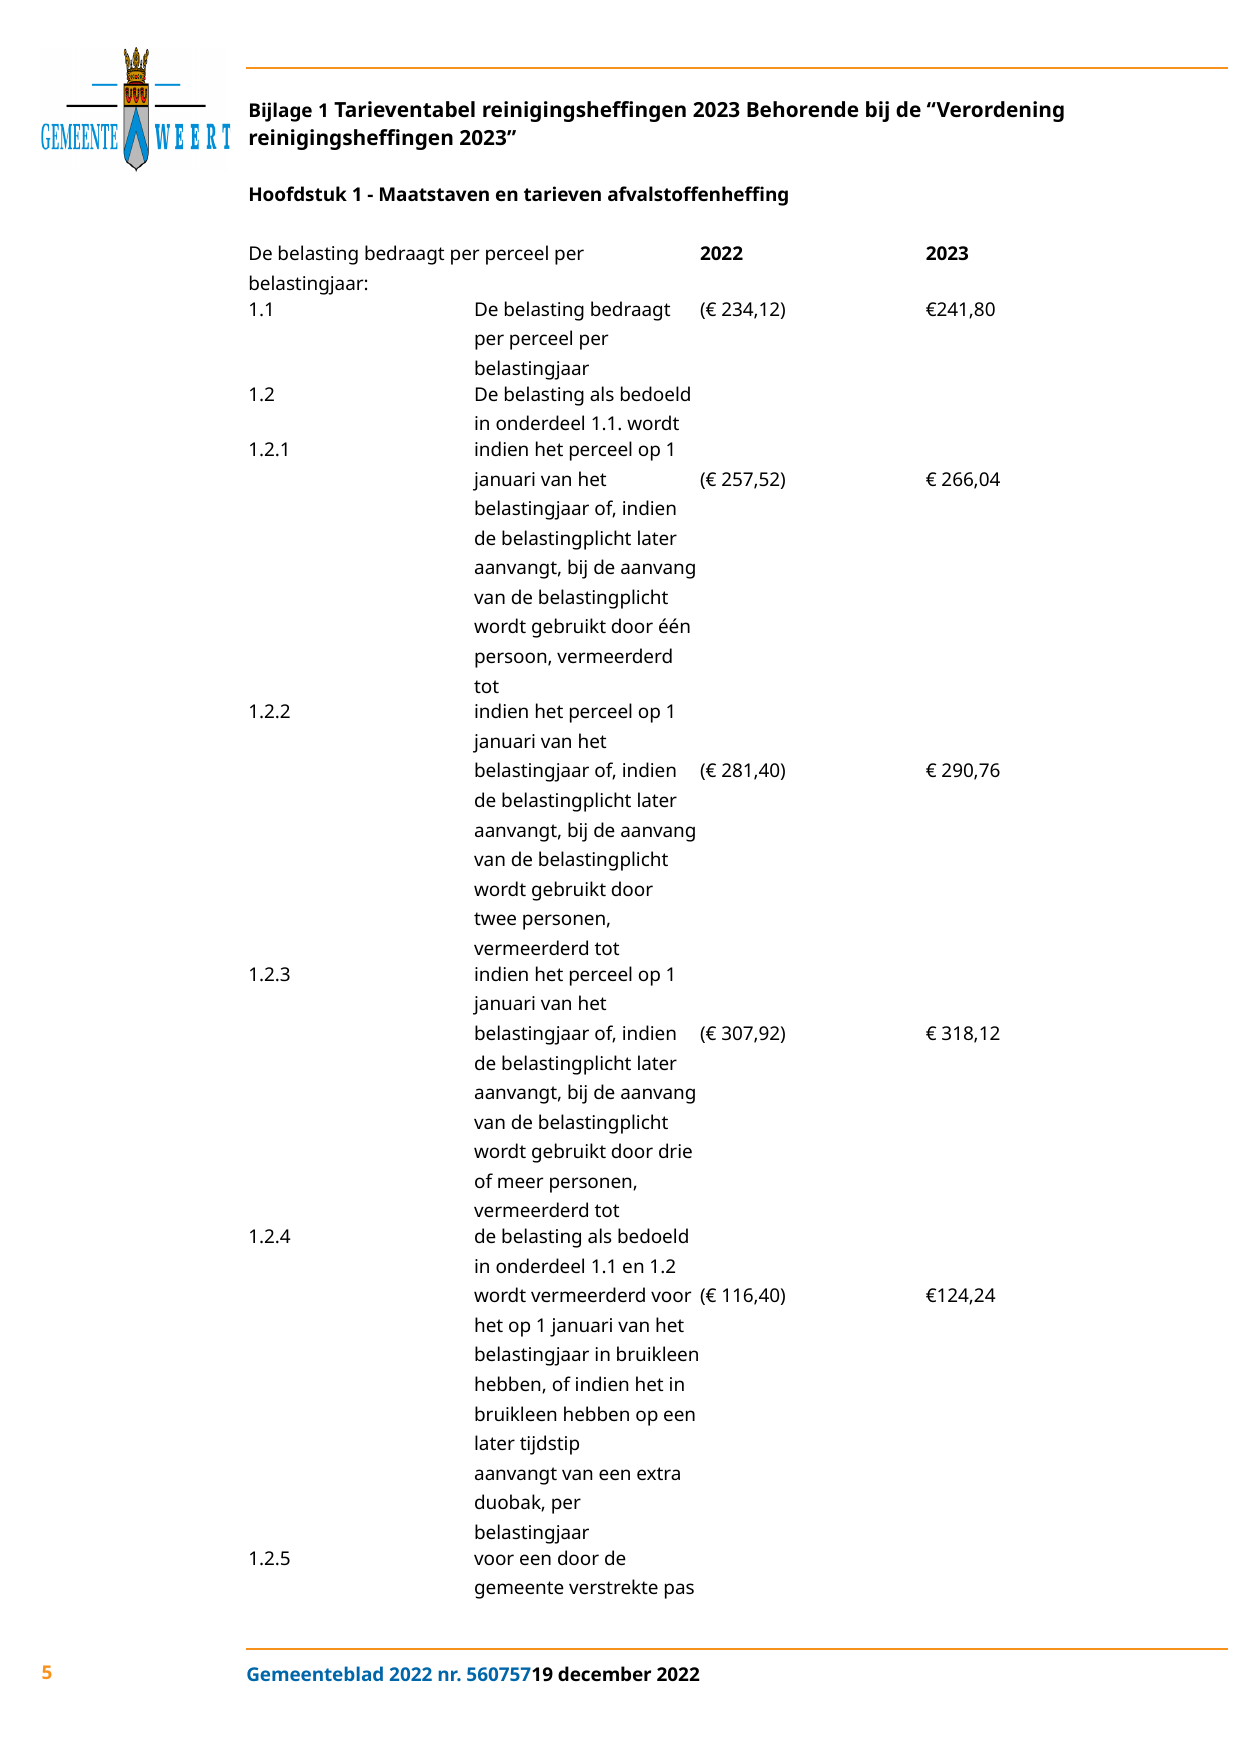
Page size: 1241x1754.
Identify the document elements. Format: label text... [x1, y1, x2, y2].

table_cell € 318,12 [926, 961, 1152, 1223]
text Hoofdstuk 1 - Maatstaven en tarieven afvalstoffenheffing [248, 181, 1152, 207]
table_cell De belasting bedraagt per perceel per belastingjaar [474, 296, 700, 381]
table_cell 1.2.5 [248, 1545, 474, 1600]
table_cell 1.1 [248, 296, 474, 381]
table_header De belasting bedraagt per perceel per belastingjaar: [248, 241, 700, 296]
table_cell indien het perceel op 1 januari van het belastingjaar of, indien de belastingplicht later aanvangt, bij de aanvang van de belastingplicht wordt gebruikt door één persoon, vermeerderd tot [474, 436, 700, 698]
table_header 2023 [926, 241, 1152, 296]
table_cell De belasting als bedoeld in onderdeel 1.1. wordt [474, 381, 700, 436]
text Bijlage 1 Tarieventabel reinigingsheffingen 2023 Behorende bij de “Verordening reinigingsheffingen 2023” [248, 95, 1152, 152]
table_header 2022 [700, 241, 926, 296]
table_cell [700, 381, 926, 436]
table_cell 1.2 [248, 381, 474, 436]
table_cell [926, 1545, 1152, 1600]
table_cell 1.2.2 [248, 699, 474, 961]
table_cell €241,80 [926, 296, 1152, 381]
table_cell (€ 307,92) [700, 961, 926, 1223]
table_cell (€ 234,12) [700, 296, 926, 381]
table_cell [926, 381, 1152, 436]
picture [41, 47, 231, 172]
table_cell 1.2.4 [248, 1223, 474, 1545]
table_cell de belasting als bedoeld in onderdeel 1.1 en 1.2 wordt vermeerderd voor het op 1 januari van het belastingjaar in bruikleen hebben, of indien het in bruikleen hebben op een later tijdstip aanvangt van een extra duobak, per belastingjaar [474, 1223, 700, 1545]
table_cell [700, 1545, 926, 1600]
table_cell € 290,76 [926, 699, 1152, 961]
table_cell €124,24 [926, 1223, 1152, 1545]
table_cell (€ 281,40) [700, 699, 926, 961]
table_cell voor een door de gemeente verstrekte pas [474, 1545, 700, 1600]
table_cell 1.2.1 [248, 436, 474, 698]
table_cell 1.2.3 [248, 961, 474, 1223]
table_cell € 266,04 [926, 436, 1152, 698]
table_cell indien het perceel op 1 januari van het belastingjaar of, indien de belastingplicht later aanvangt, bij de aanvang van de belastingplicht wordt gebruikt door twee personen, vermeerderd tot [474, 699, 700, 961]
table_cell indien het perceel op 1 januari van het belastingjaar of, indien de belastingplicht later aanvangt, bij de aanvang van de belastingplicht wordt gebruikt door drie of meer personen, vermeerderd tot [474, 961, 700, 1223]
table_cell (€ 116,40) [700, 1223, 926, 1545]
table_cell (€ 257,52) [700, 436, 926, 698]
